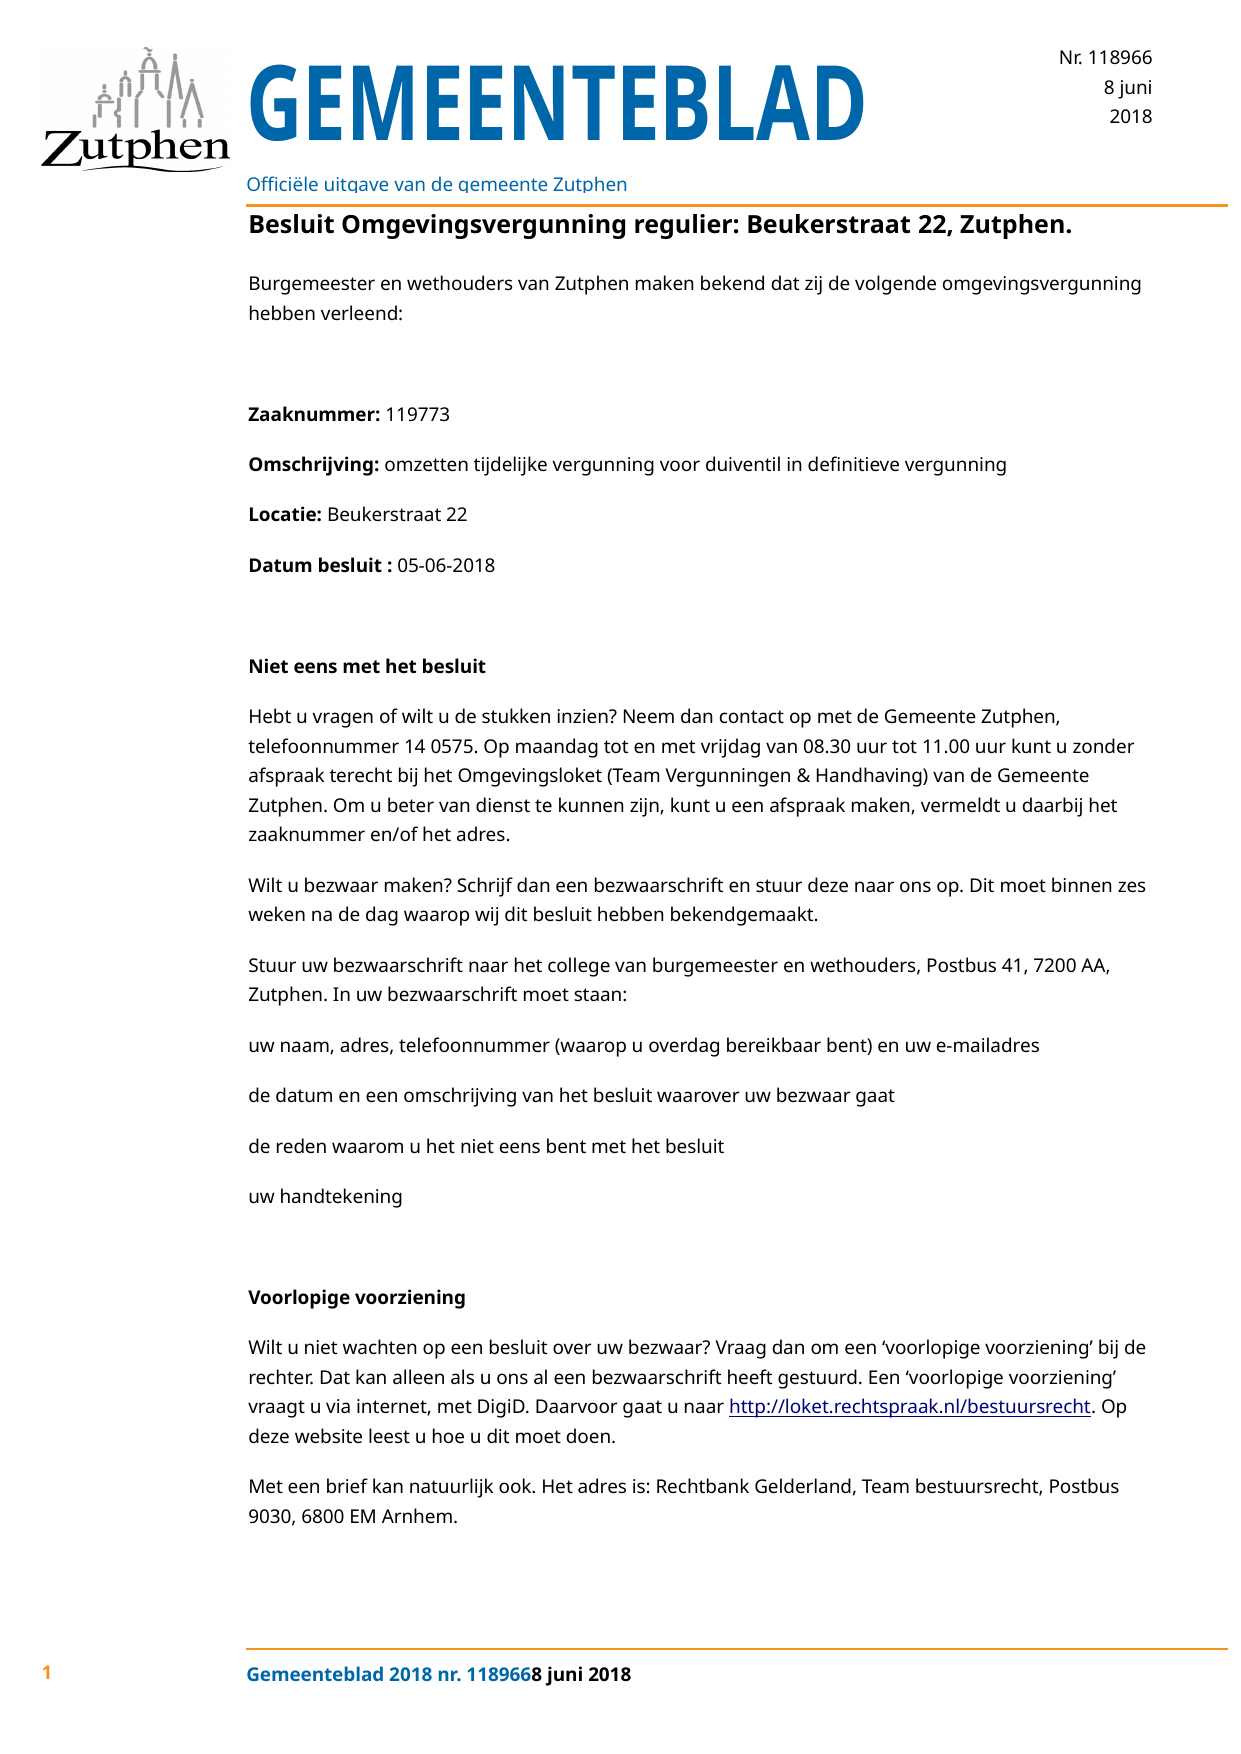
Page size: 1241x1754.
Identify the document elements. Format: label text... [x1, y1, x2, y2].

text Hebt u vragen of wilt u de stukken inzien? Neem dan contact op met de Gemeente Zutphen, telefoonnummer 14 0575. Op maandag tot en met vrijdag van 08.30 uur tot 11.00 uur kunt u zonder afspraak terecht bij het Omgevingsloket (Team Vergunningen & Handhaving) van de Gemeente Zutphen. Om u beter van dienst te kunnen zijn, kunt u een afspraak maken, vermeldt u daarbij het zaaknummer en/of het adres. [248, 703, 1152, 847]
text Omschrijving: omzetten tijdelijke vergunning voor duiventil in definitieve vergunning [248, 451, 1152, 477]
text Wilt u niet wachten op een besluit over uw bezwaar? Vraag dan om een ‘voorlopige voorziening’ bij de rechter. Dat kan alleen als u ons al een bezwaarschrift heeft gestuurd. Een ‘voorlopige voorziening’ vraagt u via internet, met DigiD. Daarvoor gaat u naar http://loket.rechtspraak.nl/bestuursrecht. Op deze website leest u hoe u dit moet doen. [248, 1334, 1152, 1449]
text Wilt u bezwaar maken? Schrijf dan een bezwaarschrift en stuur deze naar ons op. Dit moet binnen zes weken na de dag waarop wij dit besluit hebben bekendgemaakt. [248, 872, 1152, 927]
text Zaaknummer: 119773 [248, 401, 1152, 426]
text Datum besluit : 05-06-2018 [248, 552, 1152, 578]
text Stuur uw bezwaarschrift naar het college van burgemeester en wethouders, Postbus 41, 7200 AA, Zutphen. In uw bezwaarschrift moet staan: [248, 952, 1152, 1007]
text Besluit Omgevingsvergunning regulier: Beukerstraat 22, Zutphen. [248, 207, 1152, 241]
text Niet eens met het besluit [248, 653, 1152, 678]
picture [41, 47, 231, 172]
text Met een brief kan natuurlijk ook. Het adres is: Rechtbank Gelderland, Team bestuursrecht, Postbus 9030, 6800 EM Arnhem. [248, 1474, 1152, 1529]
text de datum en een omschrijving van het besluit waarover uw bezwaar gaat [248, 1082, 1152, 1108]
text uw handtekening [248, 1183, 1152, 1209]
text Locatie: Beukerstraat 22 [248, 502, 1152, 527]
text de reden waarom u het niet eens bent met het besluit [248, 1133, 1152, 1158]
text uw naam, adres, telefoonnummer (waarop u overdag bereikbaar bent) en uw e-mailadres [248, 1032, 1152, 1058]
text Burgemeester en wethouders van Zutphen maken bekend dat zij de volgende omgevingsvergunning hebben verleend: [248, 270, 1152, 326]
text Voorlopige voorziening [248, 1284, 1152, 1310]
